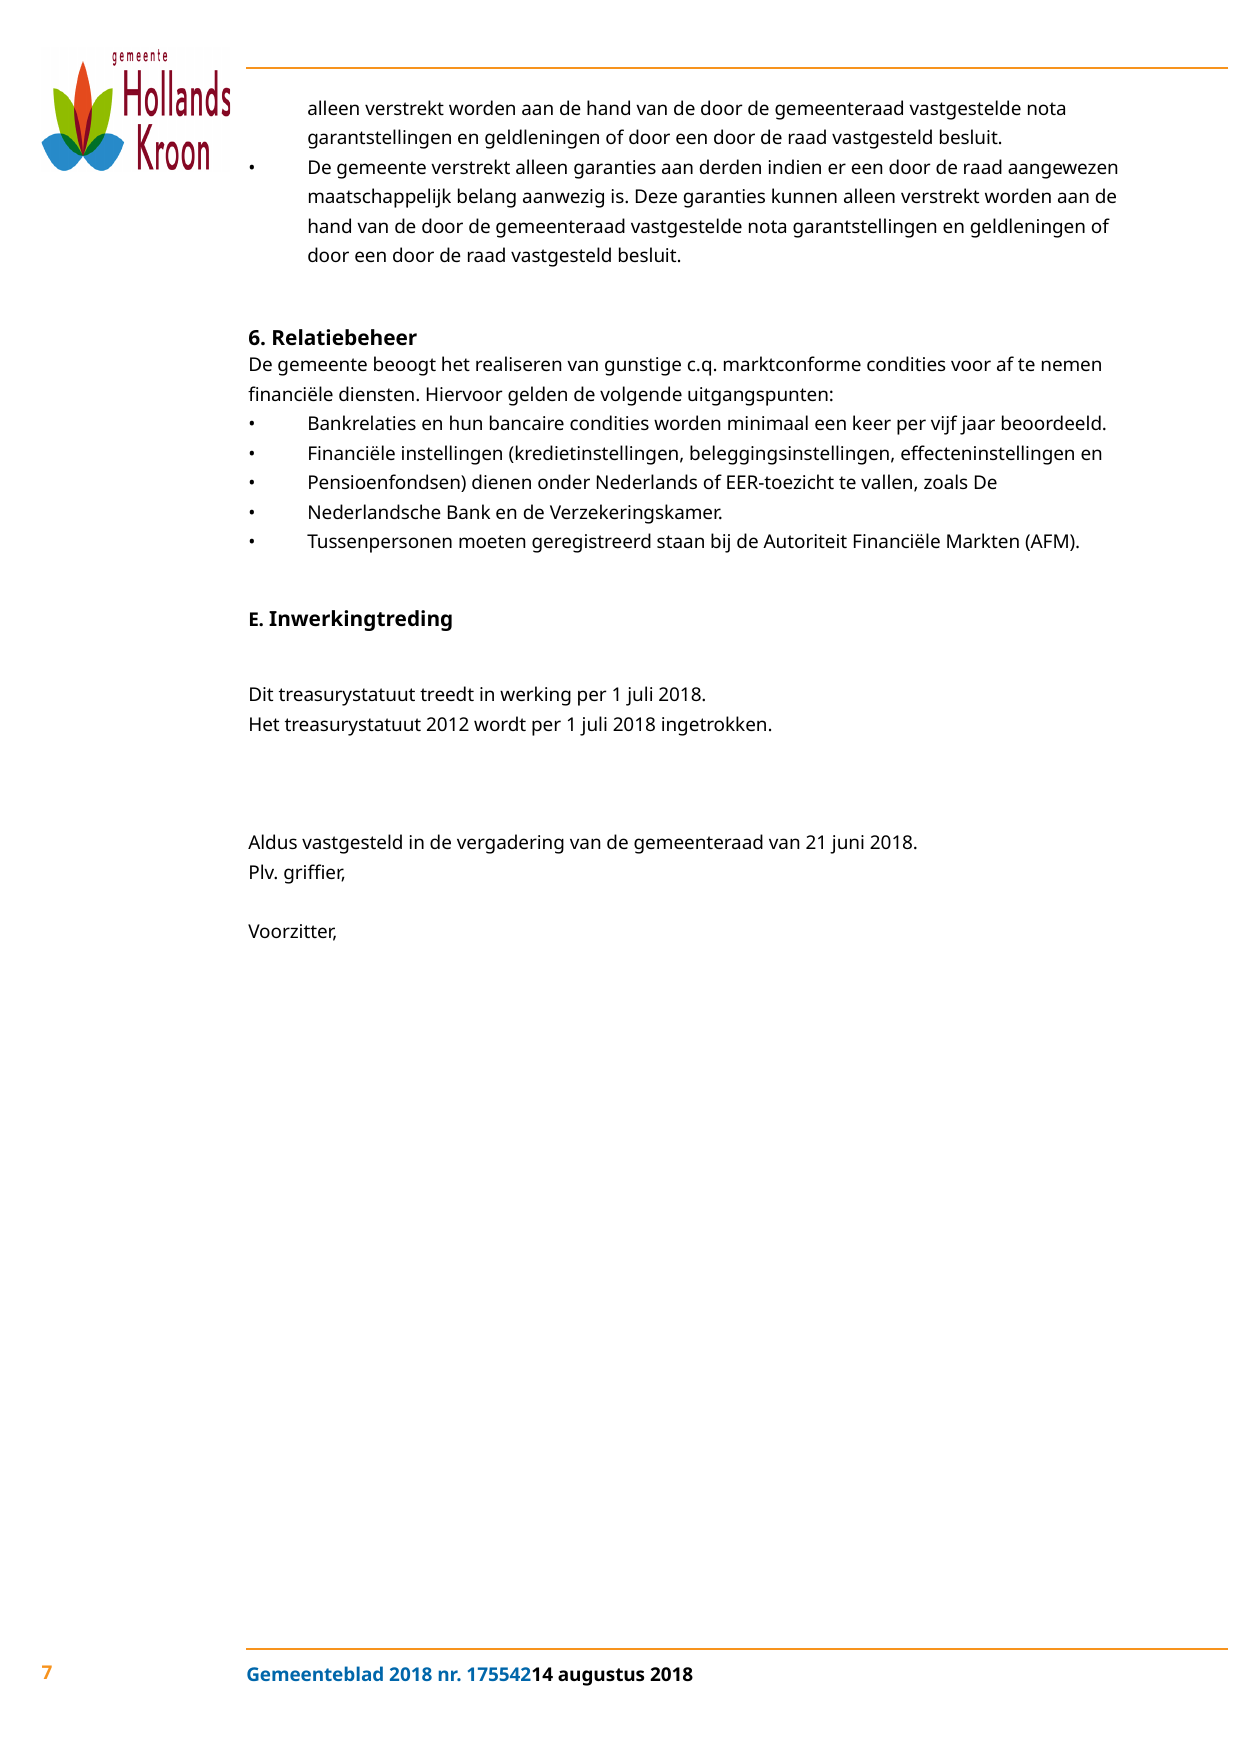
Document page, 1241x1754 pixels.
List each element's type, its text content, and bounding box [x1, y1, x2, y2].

text Het treasurystatuut 2012 wordt per 1 juli 2018 ingetrokken. [248, 711, 1152, 737]
text Dit treasurystatuut treedt in werking per 1 juli 2018. [248, 682, 1152, 707]
text Plv. griffier, [248, 859, 1152, 885]
text De gemeente beoogt het realiseren van gunstige c.q. marktconforme condities voor af te nemen financiële diensten. Hiervoor gelden de volgende uitgangspunten: [248, 351, 1152, 406]
text Aldus vastgesteld in de vergadering van de gemeenteraad van 21 juni 2018. [248, 829, 1152, 855]
list Financiële instellingen (kredietinstellingen, beleggingsinstellingen, effecteninstellingen en [248, 440, 1152, 466]
list Nederlandsche Bank en de Verzekeringskamer. [248, 499, 1152, 525]
list alleen verstrekt worden aan de hand van de door de gemeenteraad vastgestelde nota garantstellingen en geldleningen of door een door de raad vastgesteld besluit. [248, 95, 1152, 150]
list Tussenpersonen moeten geregistreerd staan bij de Autoriteit Financiële Markten (AFM). [248, 529, 1152, 554]
text Voorzitter, [248, 918, 1152, 944]
list Bankrelaties en hun bancaire condities worden minimaal een keer per vijf jaar beoordeeld. [248, 410, 1152, 436]
list Pensioenfondsen) dienen onder Nederlands of EER-toezicht te vallen, zoals De [248, 469, 1152, 495]
picture [41, 47, 231, 172]
text 6. Relatiebeheer [248, 323, 1152, 351]
list De gemeente verstrekt alleen garanties aan derden indien er een door de raad aangewezen maatschappelijk belang aanwezig is. Deze garanties kunnen alleen verstrekt worden aan de hand van de door de gemeenteraad vastgestelde nota garantstellingen en geldleningen of door een door de raad vastgesteld besluit. [248, 154, 1152, 268]
text E. Inwerkingtreding [248, 604, 1152, 632]
